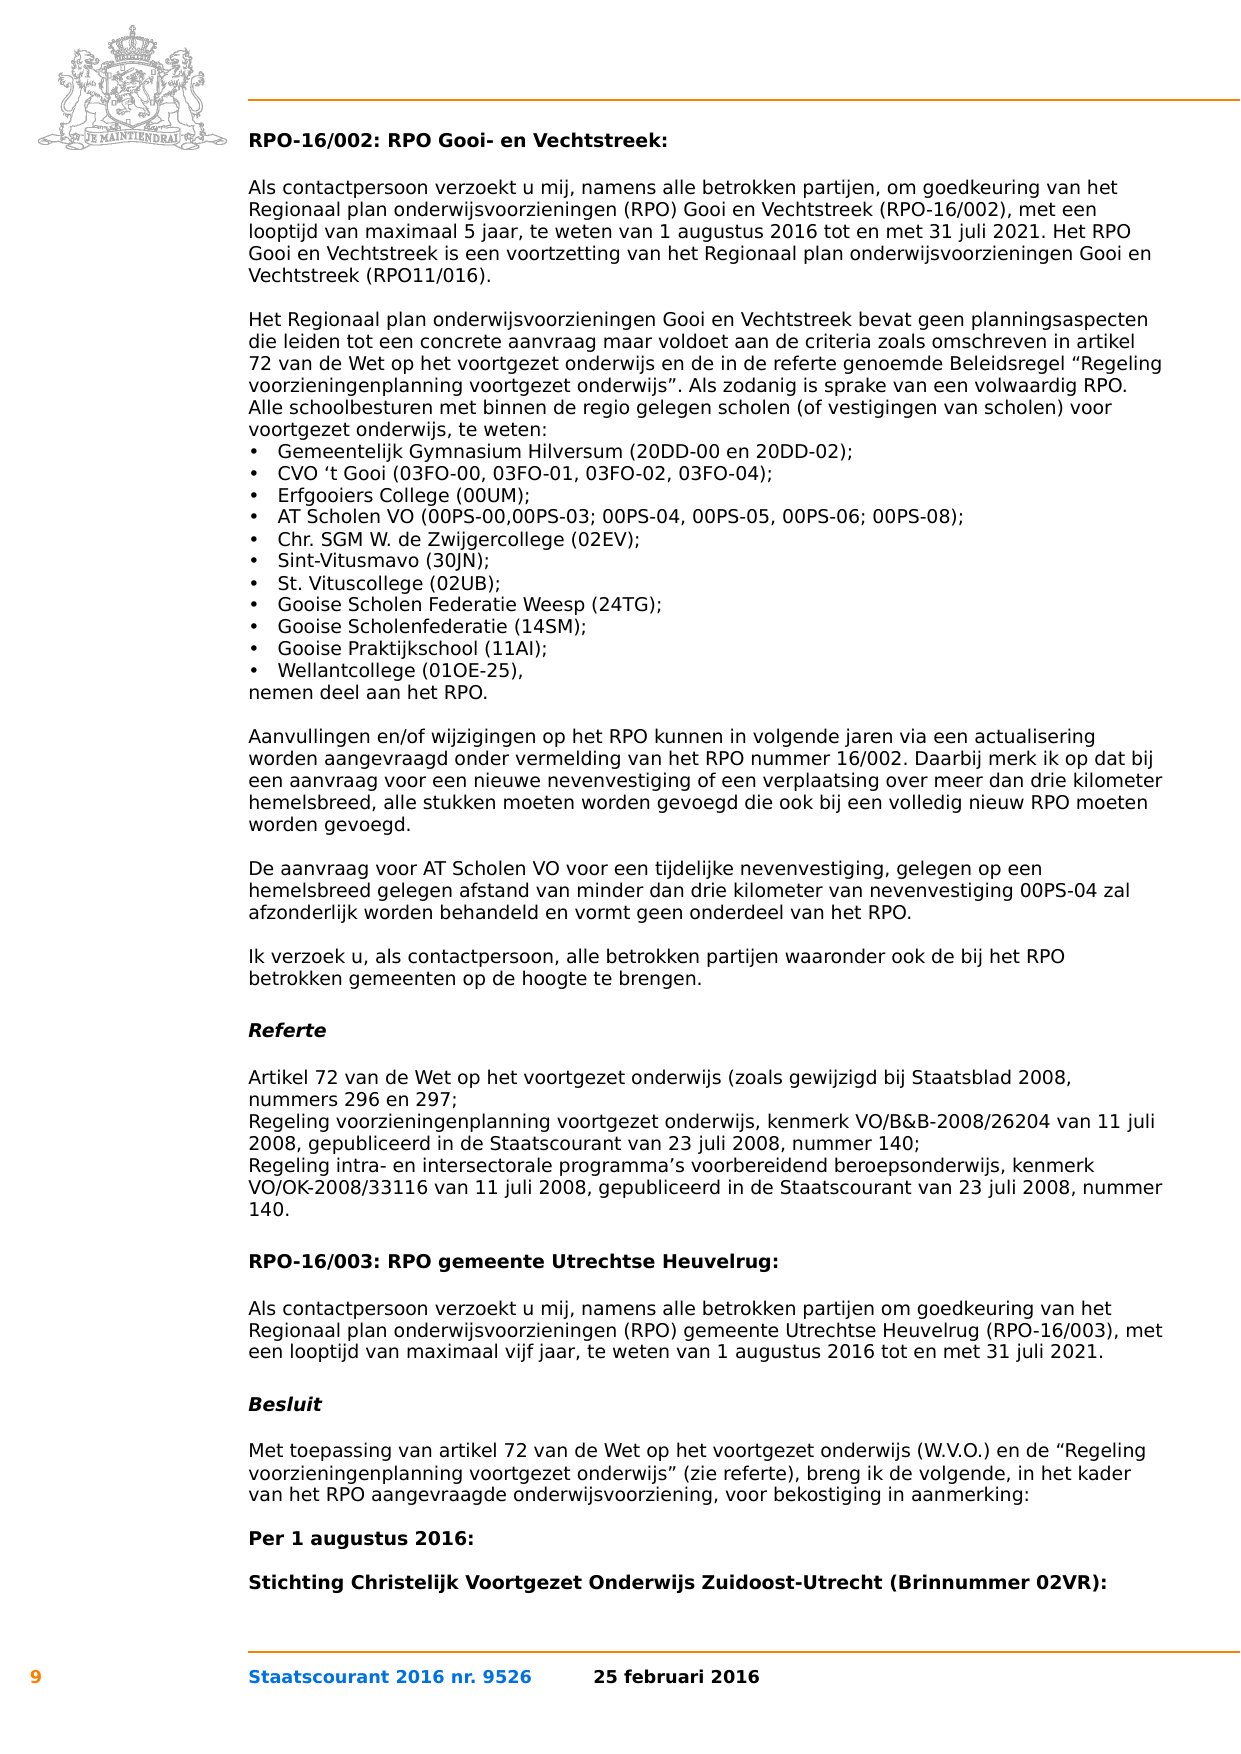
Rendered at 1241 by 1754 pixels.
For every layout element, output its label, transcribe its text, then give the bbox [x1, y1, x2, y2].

text • Erfgooiers College (00UM); [248, 484, 1163, 506]
text • Gooise Scholenfederatie (14SM); [248, 616, 1163, 638]
text Per 1 augustus 2016: [248, 1528, 1163, 1550]
text • CVO ‘t Gooi (03FO-00, 03FO-01, 03FO-02, 03FO-04); [248, 462, 1163, 484]
text Regeling voorzieningenplanning voortgezet onderwijs, kenmerk VO/B&B-2008/26204 van 11 juli 2008, gepubliceerd in de Staatscourant van 23 juli 2008, nummer 140; [248, 1111, 1163, 1154]
subtitle Referte [248, 1020, 1163, 1042]
text • Gooise Praktijkschool (11AI); [248, 638, 1163, 660]
text • Sint-Vitusmavo (30JN); [248, 550, 1163, 572]
text Ik verzoek u, als contactpersoon, alle betrokken partijen waaronder ook de bij het RPO betrokken gemeenten op de hoogte te brengen. [248, 946, 1163, 990]
picture [38, 25, 227, 150]
text • Gooise Scholen Federatie Weesp (24TG); [248, 594, 1163, 616]
text Regeling intra- en intersectorale programma’s voorbereidend beroepsonderwijs, kenmerk VO/OK-2008/33116 van 11 juli 2008, gepubliceerd in de Staatscourant van 23 juli 2008, nummer 140. [248, 1154, 1163, 1221]
text Stichting Christelijk Voortgezet Onderwijs Zuidoost-Utrecht (Brinnummer 02VR): [248, 1572, 1163, 1594]
text Het Regionaal plan onderwijsvoorzieningen Gooi en Vechtstreek bevat geen planningsaspecten die leiden tot een concrete aanvraag maar voldoet aan de criteria zoals omschreven in artikel 72 van de Wet op het voortgezet onderwijs en de in de referte genoemde Beleidsregel “Regeling voorzieningenplanning voortgezet onderwijs”. Als zodanig is sprake van een volwaardig RPO. Alle schoolbesturen met binnen de regio gelegen scholen (of vestigingen van scholen) voor voortgezet onderwijs, te weten: [248, 309, 1163, 441]
text Artikel 72 van de Wet op het voortgezet onderwijs (zoals gewijzigd bij Staatsblad 2008, nummers 296 en 297; [248, 1067, 1163, 1111]
text • Chr. SGM W. de Zwijgercollege (02EV); [248, 528, 1163, 550]
subtitle RPO-16/003: RPO gemeente Utrechtse Heuvelrug: [248, 1251, 1163, 1272]
text • Wellantcollege (01OE-25), [248, 660, 1163, 682]
text nemen deel aan het RPO. [248, 682, 1163, 704]
text Als contactpersoon verzoekt u mij, namens alle betrokken partijen, om goedkeuring van het Regionaal plan onderwijsvoorzieningen (RPO) Gooi en Vechtstreek (RPO-16/002), met een looptijd van maximaal 5 jaar, te weten van 1 augustus 2016 tot en met 31 juli 2021. Het RPO Gooi en Vechtstreek is een voortzetting van het Regionaal plan onderwijsvoorzieningen Gooi en Vechtstreek (RPO11/016). [248, 177, 1163, 287]
text Aanvullingen en/of wijzigingen op het RPO kunnen in volgende jaren via een actualisering worden aangevraagd onder vermelding van het RPO nummer 16/002. Daarbij merk ik op dat bij een aanvraag voor een nieuwe nevenvestiging of een verplaatsing over meer dan drie kilometer hemelsbreed, alle stukken moeten worden gevoegd die ook bij een volledig nieuw RPO moeten worden gevoegd. [248, 726, 1163, 836]
text De aanvraag voor AT Scholen VO voor een tijdelijke nevenvestiging, gelegen op een hemelsbreed gelegen afstand van minder dan drie kilometer van nevenvestiging 00PS-04 zal afzonderlijk worden behandeld en vormt geen onderdeel van het RPO. [248, 858, 1163, 924]
text • Gemeentelijk Gymnasium Hilversum (20DD-00 en 20DD-02); [248, 441, 1163, 462]
text Met toepassing van artikel 72 van de Wet op het voortgezet onderwijs (W.V.O.) en de “Regeling voorzieningenplanning voortgezet onderwijs” (zie referte), breng ik de volgende, in het kader van het RPO aangevraagde onderwijsvoorziening, voor bekostiging in aanmerking: [248, 1440, 1163, 1506]
subtitle Besluit [248, 1393, 1163, 1415]
text Als contactpersoon verzoekt u mij, namens alle betrokken partijen om goedkeuring van het Regionaal plan onderwijsvoorzieningen (RPO) gemeente Utrechtse Heuvelrug (RPO-16/003), met een looptijd van maximaal vijf jaar, te weten van 1 augustus 2016 tot en met 31 juli 2021. [248, 1297, 1163, 1363]
text • St. Vituscollege (02UB); [248, 572, 1163, 594]
subtitle RPO-16/002: RPO Gooi- en Vechtstreek: [248, 130, 1163, 152]
text • AT Scholen VO (00PS-00,00PS-03; 00PS-04, 00PS-05, 00PS-06; 00PS-08); [248, 506, 1163, 528]
